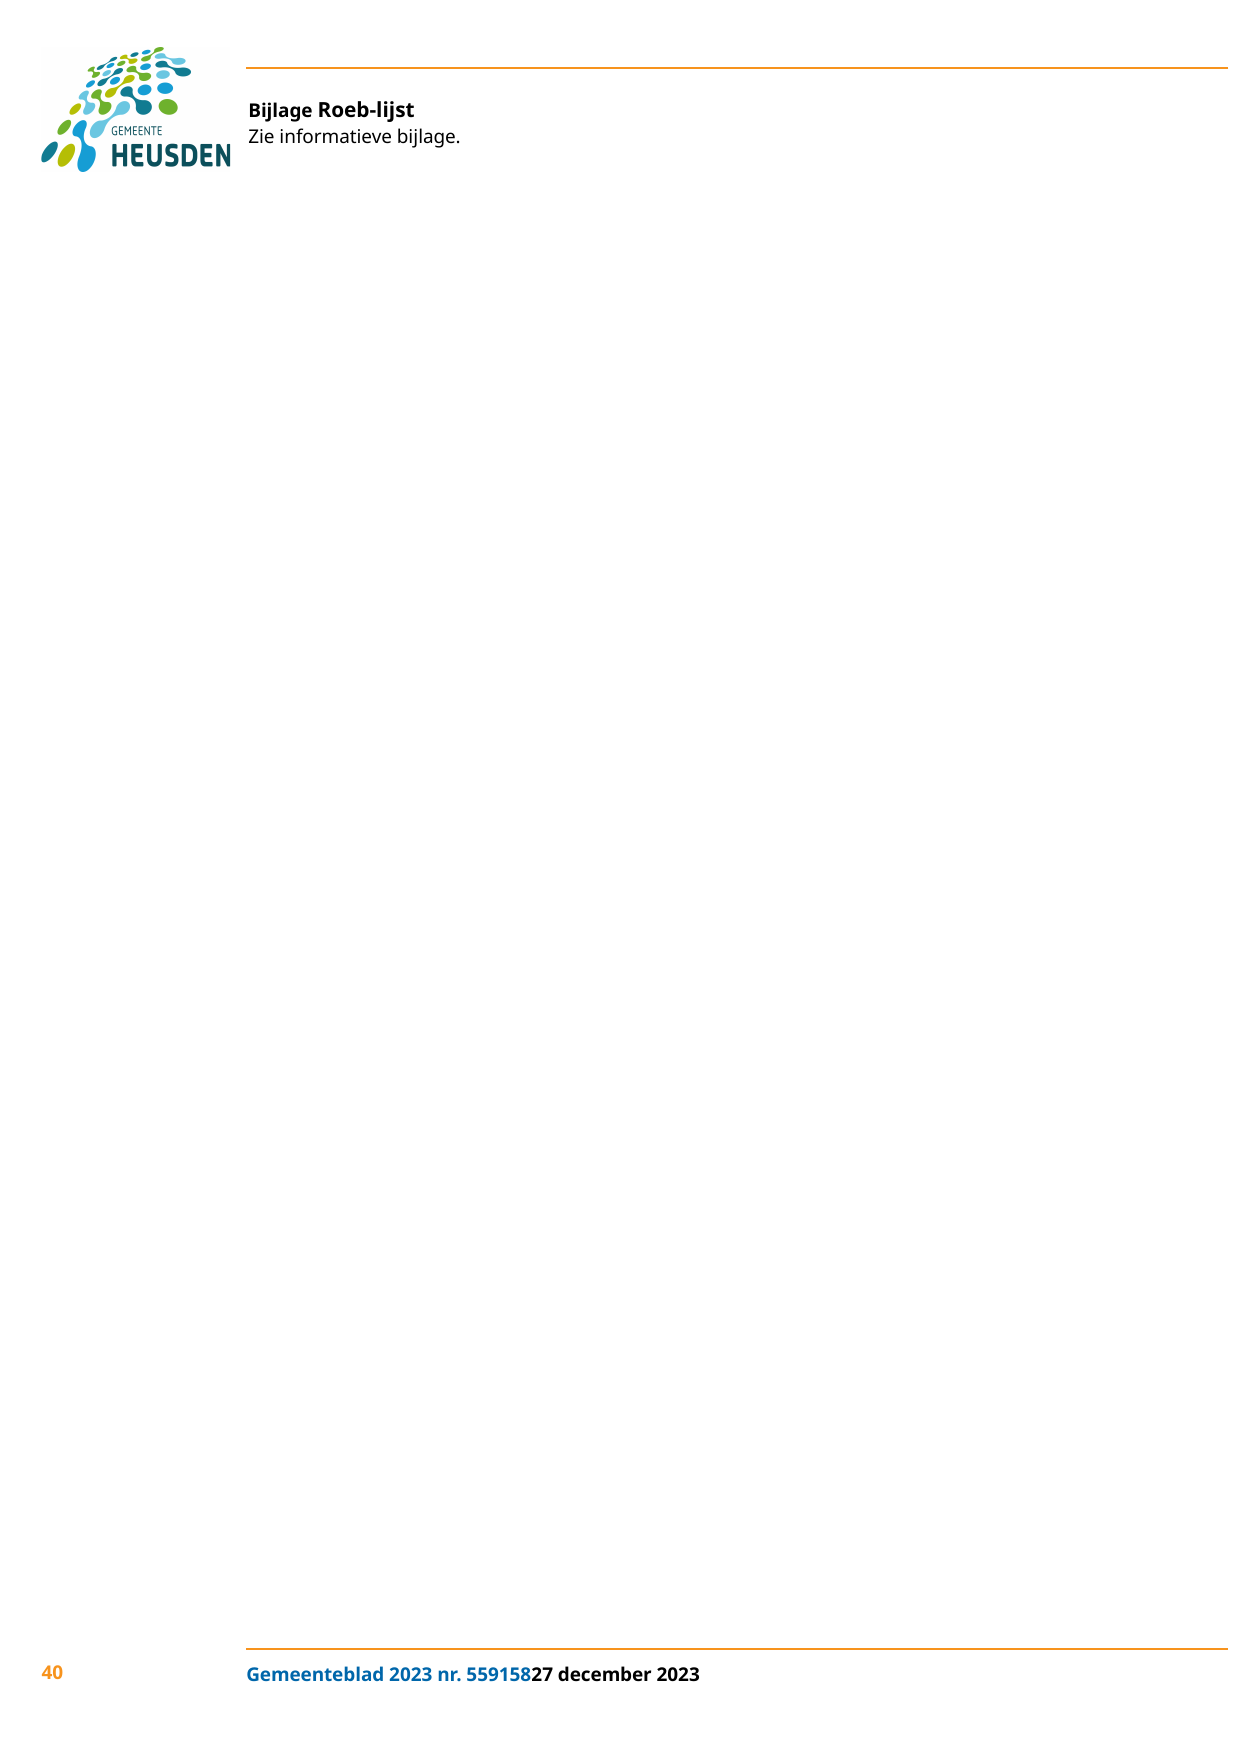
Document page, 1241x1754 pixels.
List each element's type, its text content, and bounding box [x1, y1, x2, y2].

text Bijlage Roeb-lijst [248, 95, 1152, 123]
picture [41, 47, 231, 172]
text Zie informatieve bijlage. [248, 123, 1152, 149]
